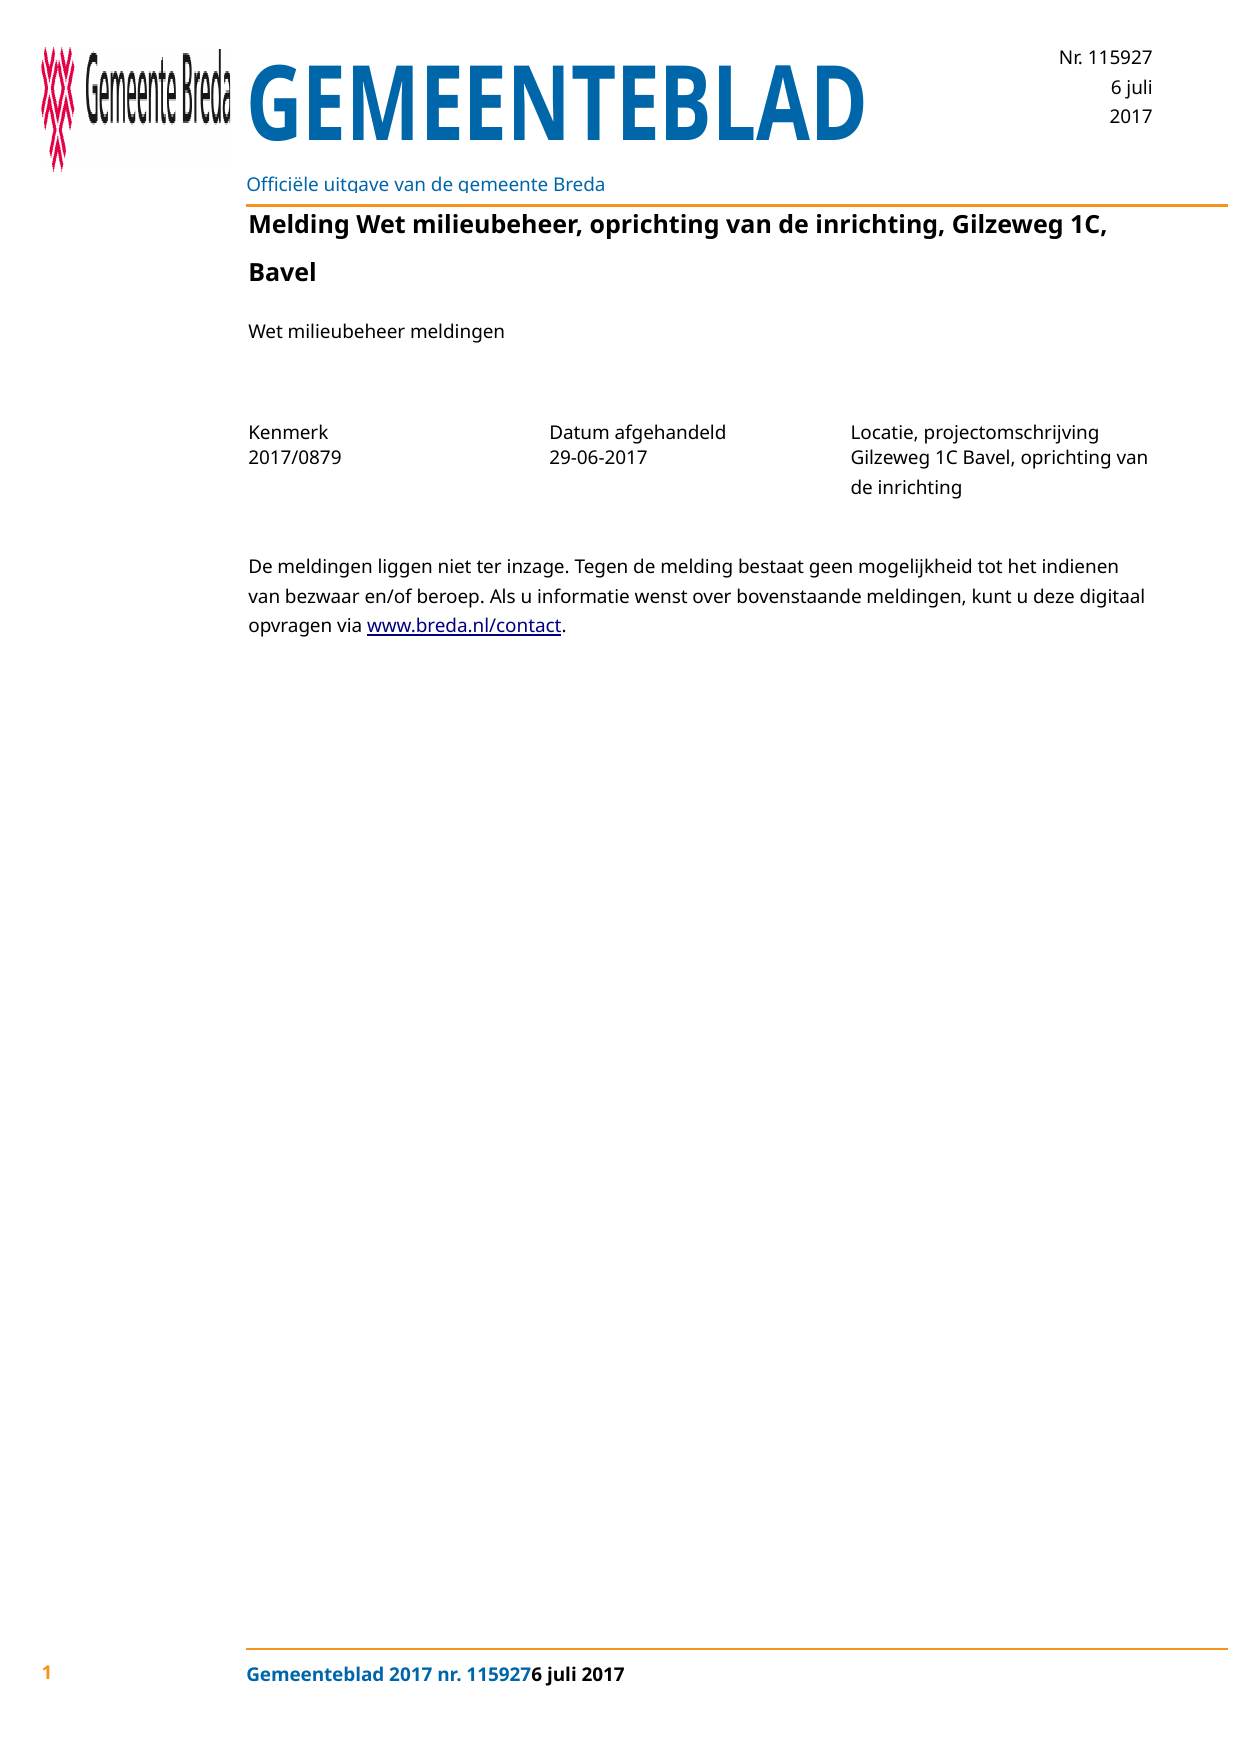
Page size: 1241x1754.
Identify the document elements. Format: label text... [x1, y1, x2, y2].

table_header Kenmerk [248, 419, 549, 444]
table_cell Gilzeweg 1C Bavel, oprichting van de inrichting [850, 445, 1152, 500]
table_header Datum afgehandeld [549, 419, 850, 444]
table_cell 29-06-2017 [549, 445, 850, 500]
picture [41, 47, 231, 172]
text De meldingen liggen niet ter inzage. Tegen de melding bestaat geen mogelijkheid tot het indienen van bezwaar en/of beroep. Als u informatie wenst over bovenstaande meldingen, kunt u deze digitaal opvragen via www.breda.nl/contact. [248, 553, 1152, 638]
text Wet milieubeheer meldingen [248, 318, 1152, 344]
table_header Locatie, projectomschrijving [850, 419, 1152, 444]
table_cell 2017/0879 [248, 445, 549, 500]
text Melding Wet milieubeheer, oprichting van de inrichting, Gilzeweg 1C, Bavel [248, 207, 1152, 288]
